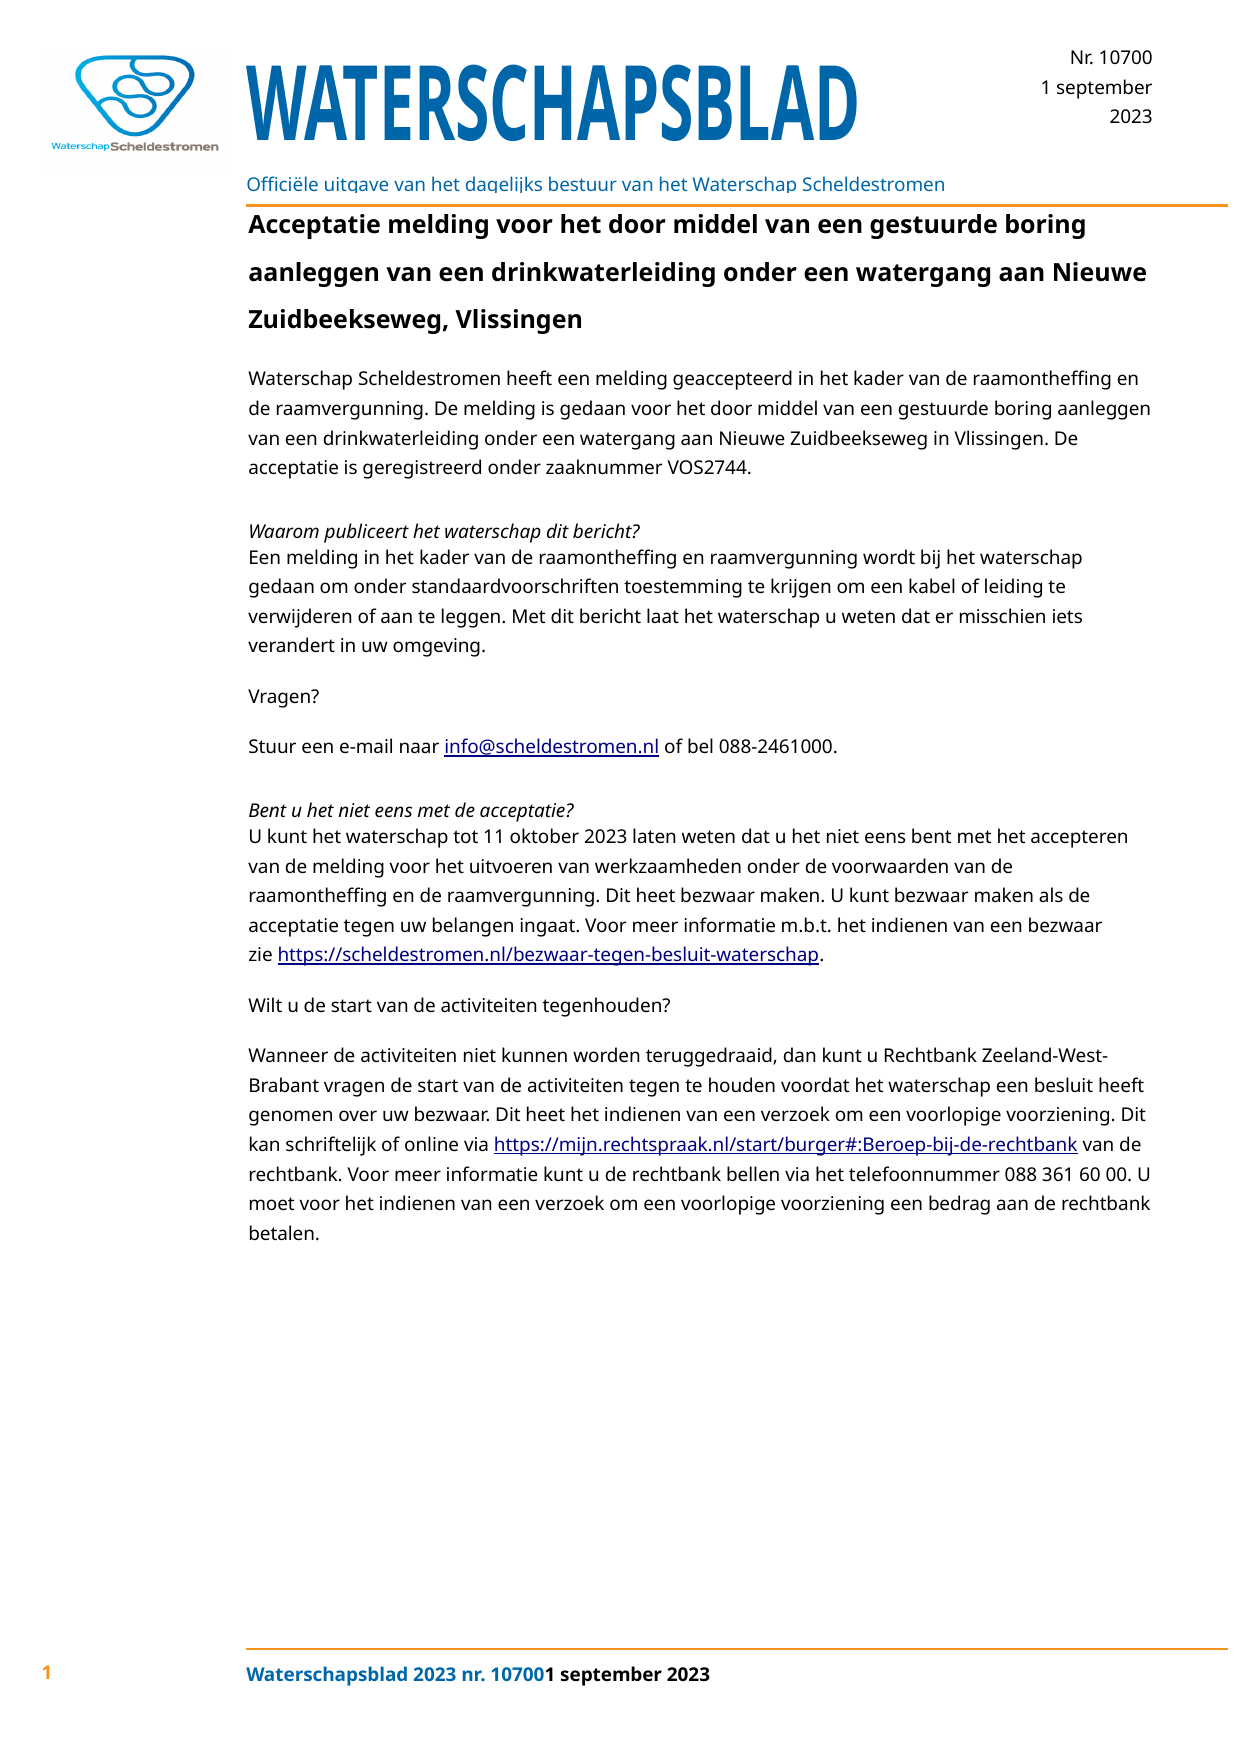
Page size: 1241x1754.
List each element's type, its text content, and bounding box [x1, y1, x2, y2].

text Stuur een e-mail naar info@scheldestromen.nl of bel 088-2461000. [248, 733, 1152, 759]
text Een melding in het kader van de raamontheffing en raamvergunning wordt bij het waterschap gedaan om onder standaardvoorschriften toestemming te krijgen om een kabel of leiding te verwijderen of aan te leggen. Met dit bericht laat het waterschap u weten dat er misschien iets verandert in uw omgeving. [248, 544, 1152, 658]
text Vragen? [248, 683, 1152, 709]
picture [41, 47, 231, 172]
text Wanneer de activiteiten niet kunnen worden teruggedraaid, dan kunt u Rechtbank Zeeland-West-Brabant vragen de start van de activiteiten tegen te houden voordat het waterschap een besluit heeft genomen over uw bezwaar. Dit heet het indienen van een verzoek om een voorlopige voorziening. Dit kan schriftelijk of online via https://mijn.rechtspraak.nl/start/burger#:Beroep-bij-de-rechtbank van de rechtbank. Voor meer informatie kunt u de rechtbank bellen via het telefoonnummer 088 361 60 00. U moet voor het indienen van een verzoek om een voorlopige voorziening een bedrag aan de rechtbank betalen. [248, 1042, 1152, 1246]
text Waterschap Scheldestromen heeft een melding geaccepteerd in het kader van de raamontheffing en de raamvergunning. De melding is gedaan voor het door middel van een gestuurde boring aanleggen van een drinkwaterleiding onder een watergang aan Nieuwe Zuidbeekseweg in Vlissingen. De acceptatie is geregistreerd onder zaaknummer VOS2744. [248, 366, 1152, 480]
text U kunt het waterschap tot 11 oktober 2023 laten weten dat u het niet eens bent met het accepteren van de melding voor het uitvoeren van werkzaamheden onder de voorwaarden van de raamontheffing en de raamvergunning. Dit heet bezwaar maken. U kunt bezwaar maken als de acceptatie tegen uw belangen ingaat. Voor meer informatie m.b.t. het indienen van een bezwaar zie https://scheldestromen.nl/bezwaar-tegen-besluit-waterschap. [248, 823, 1152, 967]
text Waarom publiceert het waterschap dit bericht? [248, 518, 1152, 544]
text Bent u het niet eens met de acceptatie? [248, 797, 1152, 823]
text Wilt u de start van de activiteiten tegenhouden? [248, 992, 1152, 1018]
text Acceptatie melding voor het door middel van een gestuurde boring aanleggen van een drinkwaterleiding onder een watergang aan Nieuwe Zuidbeekseweg, Vlissingen [248, 207, 1152, 336]
